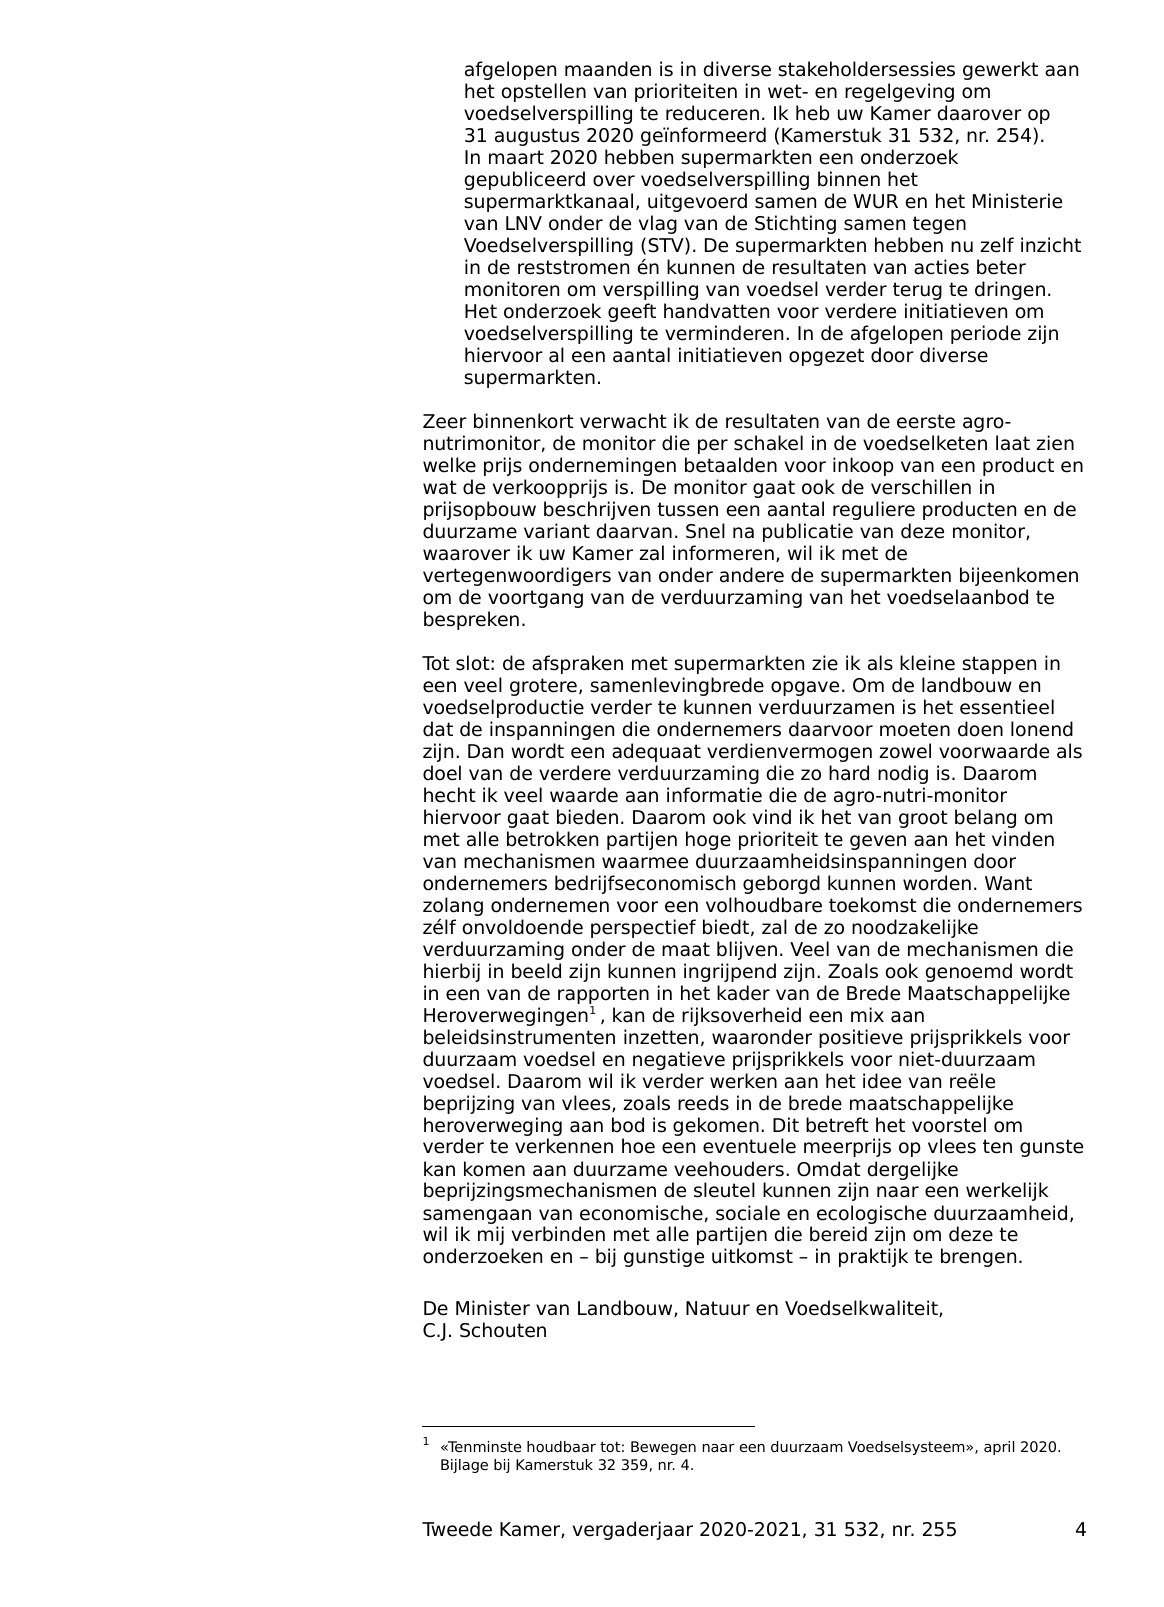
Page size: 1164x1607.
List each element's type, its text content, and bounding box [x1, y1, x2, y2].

text De Minister van Landbouw, Natuur en Voedselkwaliteit, C.J. Schouten [422, 1298, 1087, 1342]
text Tot slot: de afspraken met supermarkten zie ik als kleine stappen in een veel grotere, samenlevingbrede opgave. Om de landbouw en voedselproductie verder te kunnen verduurzamen is het essentieel dat de inspanningen die ondernemers daarvoor moeten doen lonend zijn. Dan wordt een adequaat verdienvermogen zowel voorwaarde als doel van de verdere verduurzaming die zo hard nodig is. Daarom hecht ik veel waarde aan informatie die de agro-nutri-monitor hiervoor gaat bieden. Daarom ook vind ik het van groot belang om met alle betrokken partijen hoge prioriteit te geven aan het vinden van mechanismen waarmee duurzaamheidsinspanningen door ondernemers bedrijfseconomisch geborgd kunnen worden. Want zolang ondernemen voor een volhoudbare toekomst die ondernemers zélf onvoldoende perspectief biedt, zal de zo noodzakelijke verduurzaming onder de maat blijven. Veel van de mechanismen die hierbij in beeld zijn kunnen ingrijpend zijn. Zoals ook genoemd wordt in een van de rapporten in het kader van de Brede Maatschappelijke Heroverwegingen, kan de rijksoverheid een mix aan beleidsinstrumenten inzetten, waaronder positieve prijsprikkels voor duurzaam voedsel en negatieve prijsprikkels voor niet-duurzaam voedsel. Daarom wil ik verder werken aan het idee van reële beprijzing van vlees, zoals reeds in de brede maatschappelijke heroverweging aan bod is gekomen. Dit betreft het voorstel om verder te verkennen hoe een eventuele meerprijs op vlees ten gunste kan komen aan duurzame veehouders. Omdat dergelijke beprijzingsmechanismen de sleutel kunnen zijn naar een werkelijk samengaan van economische, sociale en ecologische duurzaamheid, wil ik mij verbinden met alle partijen die bereid zijn om deze te onderzoeken en – bij gunstige uitkomst – in praktijk te brengen. [422, 653, 1087, 1268]
text afgelopen maanden is in diverse stakeholdersessies gewerkt aan het opstellen van prioriteiten in wet- en regelgeving om voedselverspilling te reduceren. Ik heb uw Kamer daarover op 31 augustus 2020 geïnformeerd (Kamerstuk 31 532, nr. 254). [464, 59, 1087, 147]
text Zeer binnenkort verwacht ik de resultaten van de eerste agro-nutrimonitor, de monitor die per schakel in de voedselketen laat zien welke prijs ondernemingen betaalden voor inkoop van een product en wat de verkoopprijs is. De monitor gaat ook de verschillen in prijsopbouw beschrijven tussen een aantal reguliere producten en de duurzame variant daarvan. Snel na publicatie van deze monitor, waarover ik uw Kamer zal informeren, wil ik met de vertegenwoordigers van onder andere de supermarkten bijeenkomen om de voortgang van de verduurzaming van het voedselaanbod te bespreken. [422, 411, 1087, 631]
text «Tenminste houdbaar tot: Bewegen naar een duurzaam Voedselsysteem», april 2020. Bijlage bij Kamerstuk 32 359, nr. 4. [422, 1435, 1087, 1474]
text In maart 2020 hebben supermarkten een onderzoek gepubliceerd over voedselverspilling binnen het supermarktkanaal, uitgevoerd samen de WUR en het Ministerie van LNV onder de vlag van de Stichting samen tegen Voedselverspilling (STV). De supermarkten hebben nu zelf inzicht in de reststromen én kunnen de resultaten van acties beter monitoren om verspilling van voedsel verder terug te dringen. Het onderzoek geeft handvatten voor verdere initiatieven om voedselverspilling te verminderen. In de afgelopen periode zijn hiervoor al een aantal initiatieven opgezet door diverse supermarkten. [464, 147, 1087, 389]
